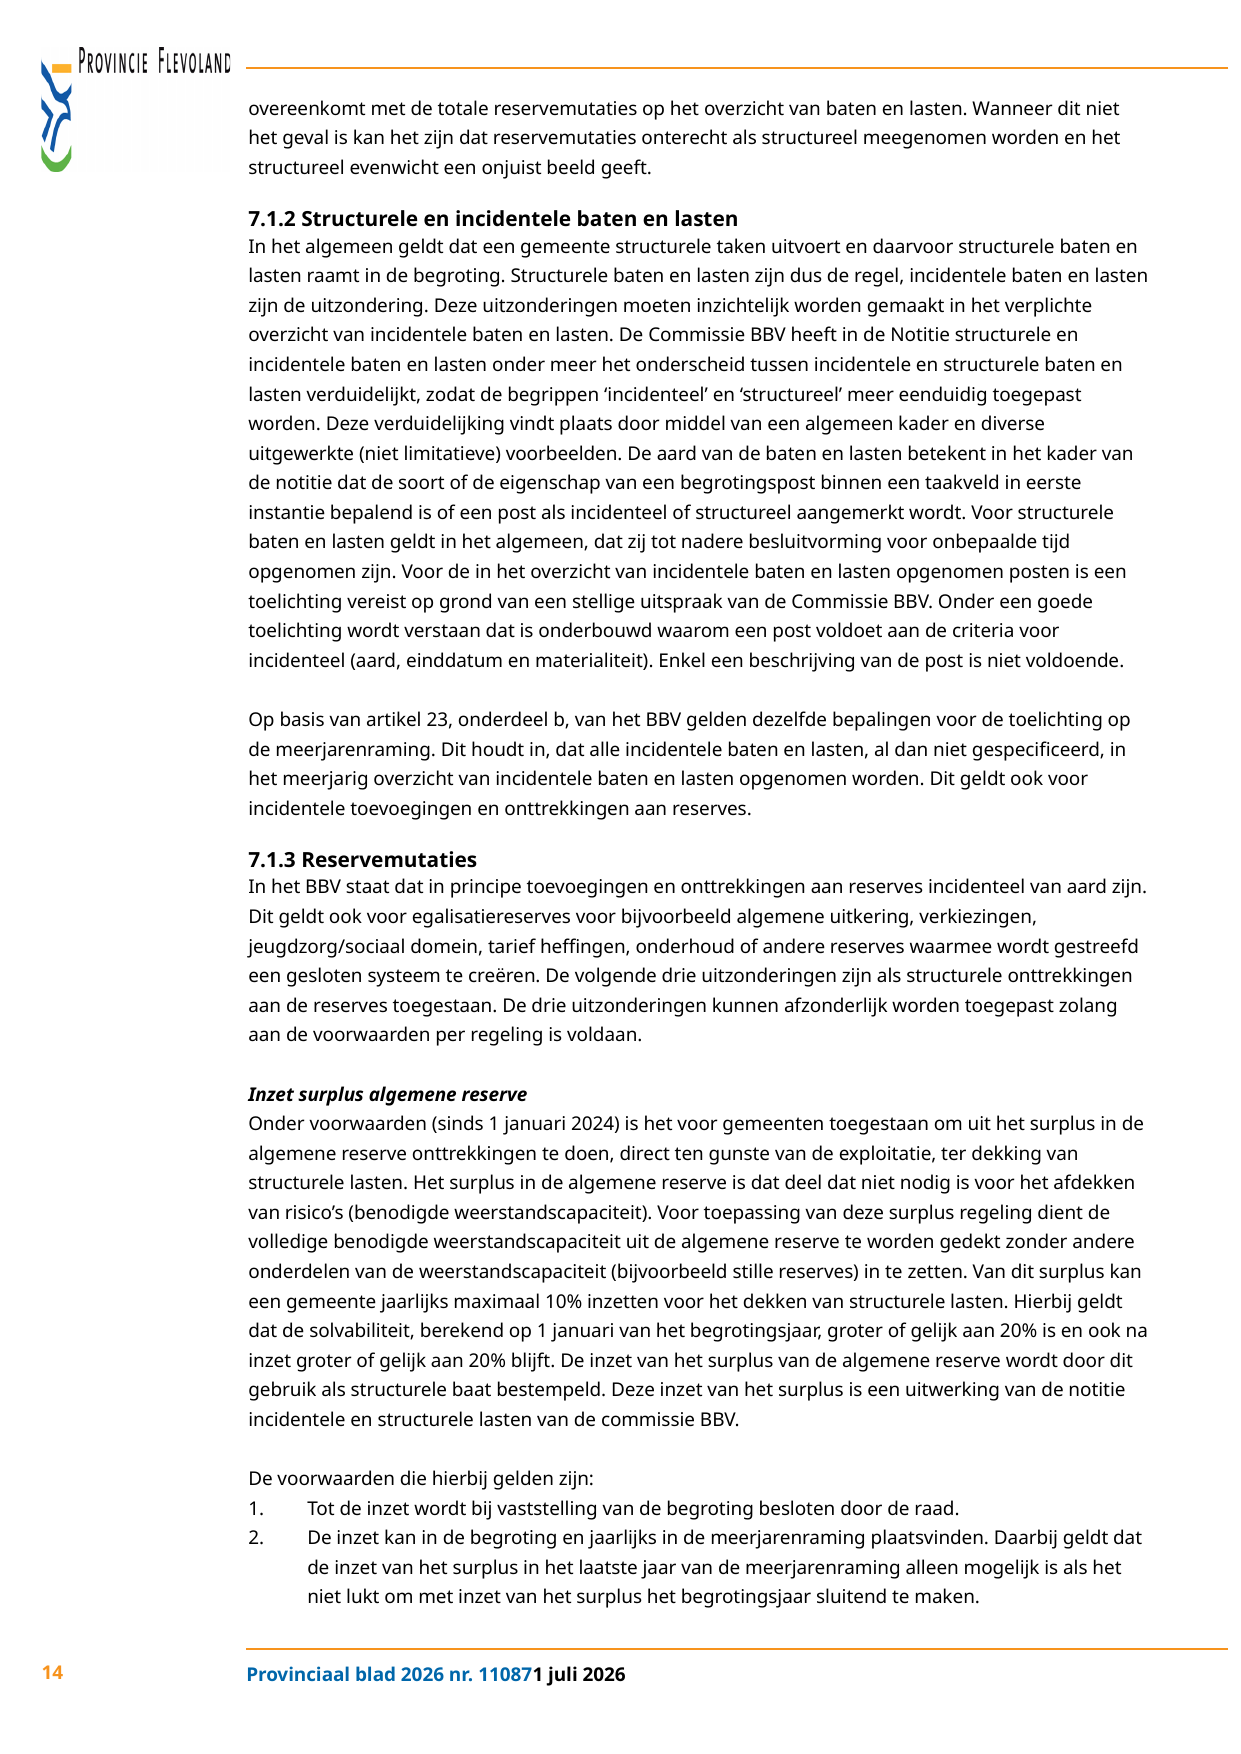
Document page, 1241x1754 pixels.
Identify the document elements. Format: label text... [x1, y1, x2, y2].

text overeenkomt met de totale reservemutaties op het overzicht van baten en lasten. Wanneer dit niet het geval is kan het zijn dat reservemutaties onterecht als structureel meegenomen worden en het structureel evenwicht een onjuist beeld geeft. [248, 95, 1152, 180]
text De voorwaarden die hierbij gelden zijn: [248, 1465, 1152, 1491]
list Tot de inzet wordt bij vaststelling van de begroting besloten door de raad. [248, 1495, 1152, 1521]
text Inzet surplus algemene reserve [248, 1081, 1152, 1107]
text Op basis van artikel 23, onderdeel b, van het BBV gelden dezelfde bepalingen voor de toelichting op de meerjarenraming. Dit houdt in, dat alle incidentele baten en lasten, al dan niet gespecificeerd, in het meerjarig overzicht van incidentele baten en lasten opgenomen worden. Dit geldt ook voor incidentele toevoegingen en onttrekkingen aan reserves. [248, 706, 1152, 821]
list De inzet kan in de begroting en jaarlijks in de meerjarenraming plaatsvinden. Daarbij geldt dat de inzet van het surplus in het laatste jaar van de meerjarenraming alleen mogelijk is als het niet lukt om met inzet van het surplus het begrotingsjaar sluitend te maken. [248, 1524, 1152, 1609]
text Onder voorwaarden (sinds 1 januari 2024) is het voor gemeenten toegestaan om uit het surplus in de algemene reserve onttrekkingen te doen, direct ten gunste van de exploitatie, ter dekking van structurele lasten. Het surplus in de algemene reserve is dat deel dat niet nodig is voor het afdekken van risico’s (benodigde weerstandscapaciteit). Voor toepassing van deze surplus regeling dient de volledige benodigde weerstandscapaciteit uit de algemene reserve te worden gedekt zonder andere onderdelen van de weerstandscapaciteit (bijvoorbeeld stille reserves) in te zetten. Van dit surplus kan een gemeente jaarlijks maximaal 10% inzetten voor het dekken van structurele lasten. Hierbij geldt dat de solvabiliteit, berekend op 1 januari van het begrotingsjaar, groter of gelijk aan 20% is en ook na inzet groter of gelijk aan 20% blijft. De inzet van het surplus van de algemene reserve wordt door dit gebruik als structurele baat bestempeld. Deze inzet van het surplus is een uitwerking van de notitie incidentele en structurele lasten van de commissie BBV. [248, 1110, 1152, 1432]
text In het algemeen geldt dat een gemeente structurele taken uitvoert en daarvoor structurele baten en lasten raamt in de begroting. Structurele baten en lasten zijn dus de regel, incidentele baten en lasten zijn de uitzondering. Deze uitzonderingen moeten inzichtelijk worden gemaakt in het verplichte overzicht van incidentele baten en lasten. De Commissie BBV heeft in de Notitie structurele en incidentele baten en lasten onder meer het onderscheid tussen incidentele en structurele baten en lasten verduidelijkt, zodat de begrippen ‘incidenteel’ en ‘structureel’ meer eenduidig toegepast worden. Deze verduidelijking vindt plaats door middel van een algemeen kader en diverse uitgewerkte (niet limitatieve) voorbeelden. De aard van de baten en lasten betekent in het kader van de notitie dat de soort of de eigenschap van een begrotingspost binnen een taakveld in eerste instantie bepalend is of een post als incidenteel of structureel aangemerkt wordt. Voor structurele baten en lasten geldt in het algemeen, dat zij tot nadere besluitvorming voor onbepaalde tijd opgenomen zijn. Voor de in het overzicht van incidentele baten en lasten opgenomen posten is een toelichting vereist op grond van een stellige uitspraak van de Commissie BBV. Onder een goede toelichting wordt verstaan dat is onderbouwd waarom een post voldoet aan de criteria voor incidenteel (aard, einddatum en materialiteit). Enkel een beschrijving van de post is niet voldoende. [248, 233, 1152, 673]
text 7.1.3 Reservemutaties [248, 845, 1152, 874]
picture [41, 47, 231, 172]
text 7.1.2 Structurele en incidentele baten en lasten [248, 204, 1152, 233]
text In het BBV staat dat in principe toevoegingen en onttrekkingen aan reserves incidenteel van aard zijn. Dit geldt ook voor egalisatiereserves voor bijvoorbeeld algemene uitkering, verkiezingen, jeugdzorg/sociaal domein, tarief heffingen, onderhoud of andere reserves waarmee wordt gestreefd een gesloten systeem te creëren. De volgende drie uitzonderingen zijn als structurele onttrekkingen aan de reserves toegestaan. De drie uitzonderingen kunnen afzonderlijk worden toegepast zolang aan de voorwaarden per regeling is voldaan. [248, 874, 1152, 1047]
